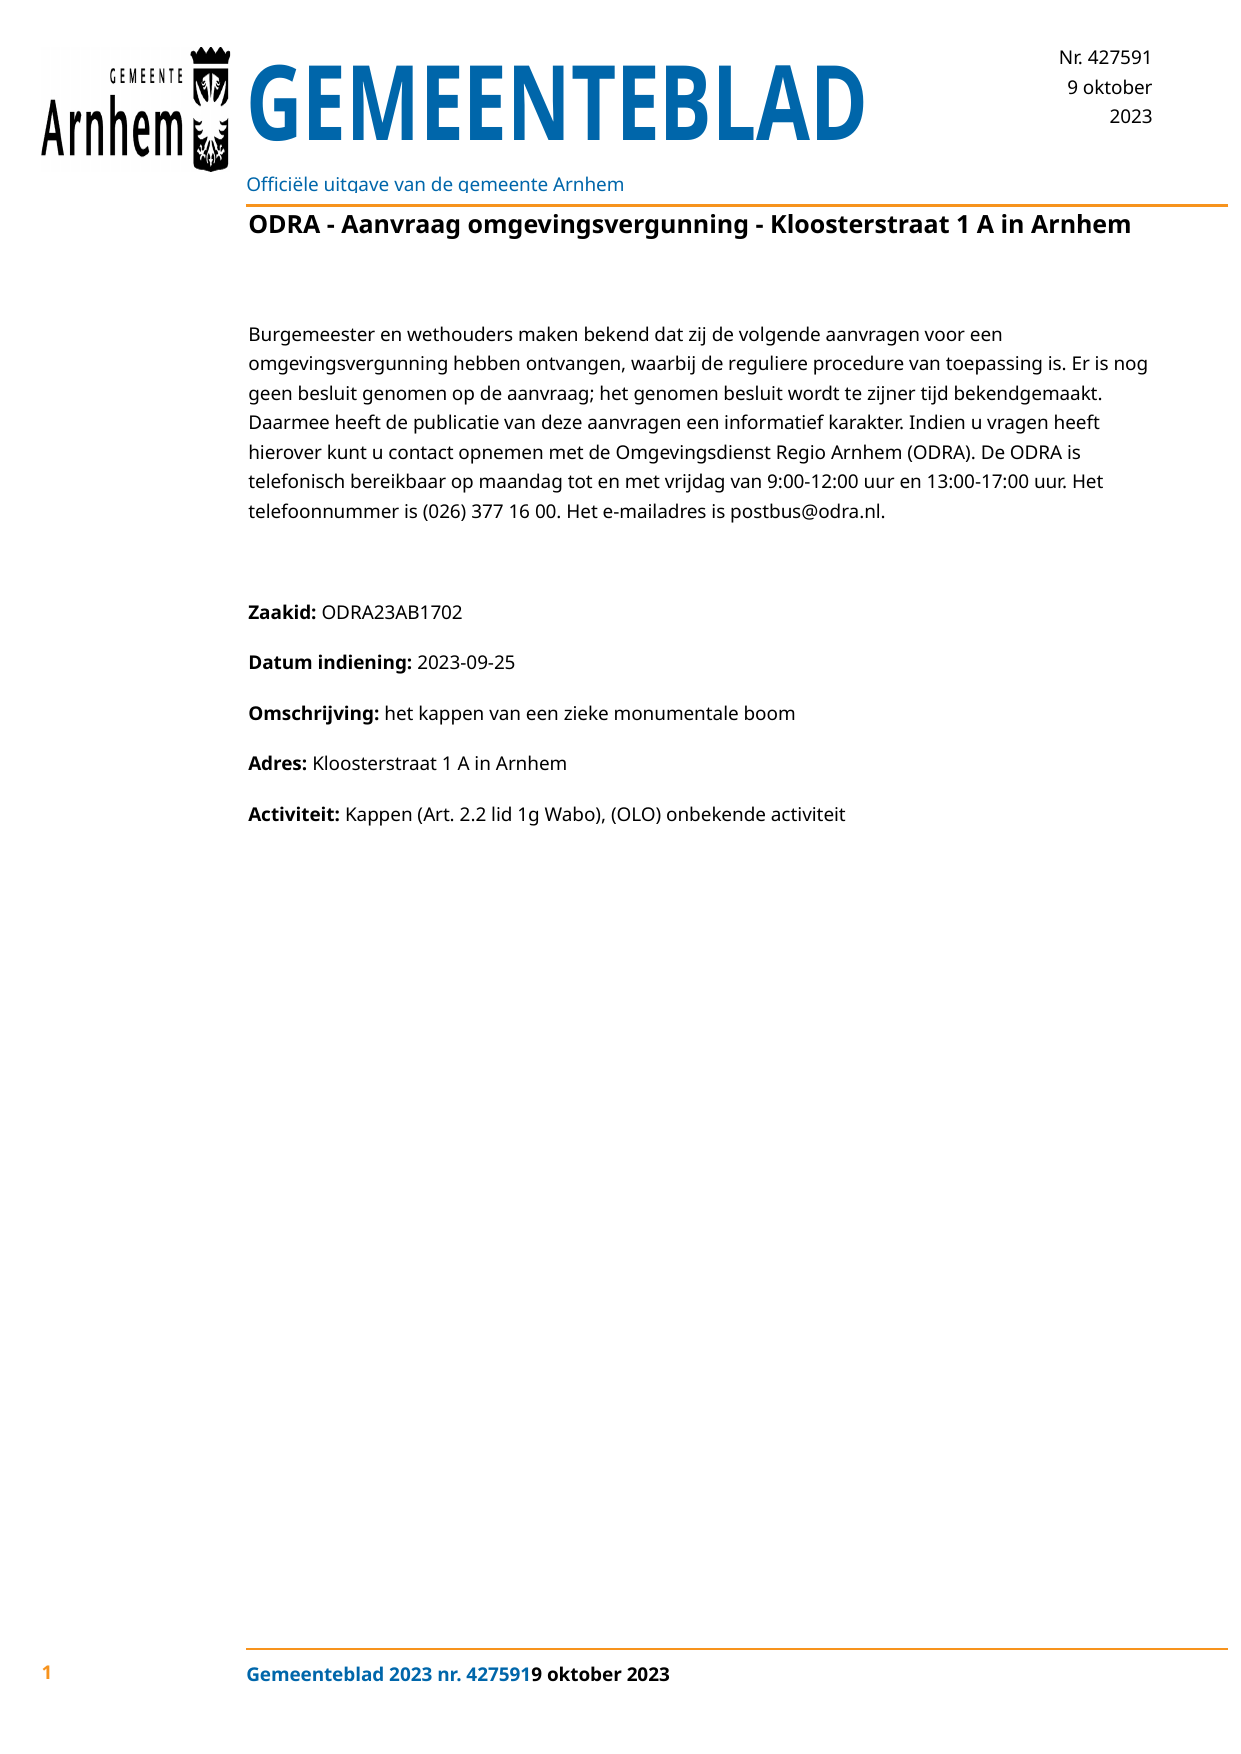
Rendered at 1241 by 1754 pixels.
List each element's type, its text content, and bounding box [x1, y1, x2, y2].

text Omschrijving: het kappen van een zieke monumentale boom [248, 700, 1152, 726]
text Activiteit: Kappen (Art. 2.2 lid 1g Wabo), (OLO) onbekende activiteit [248, 801, 1152, 826]
picture [41, 47, 231, 172]
text Zaakid: ODRA23AB1702 [248, 599, 1152, 625]
text Adres: Kloosterstraat 1 A in Arnhem [248, 750, 1152, 776]
text ODRA - Aanvraag omgevingsvergunning - Kloosterstraat 1 A in Arnhem [248, 207, 1152, 241]
text Datum indiening: 2023-09-25 [248, 649, 1152, 675]
text Burgemeester en wethouders maken bekend dat zij de volgende aanvragen voor een omgevingsvergunning hebben ontvangen, waarbij de reguliere procedure van toepassing is. Er is nog geen besluit genomen op de aanvraag; het genomen besluit wordt te zijner tijd bekendgemaakt. Daarmee heeft de publicatie van deze aanvragen een informatief karakter. Indien u vragen heeft hierover kunt u contact opnemen met de Omgevingsdienst Regio Arnhem (ODRA). De ODRA is telefonisch bereikbaar op maandag tot en met vrijdag van 9:00-12:00 uur en 13:00-17:00 uur. Het telefoonnummer is (026) 377 16 00. Het e-mailadres is postbus@odra.nl. [248, 321, 1152, 524]
